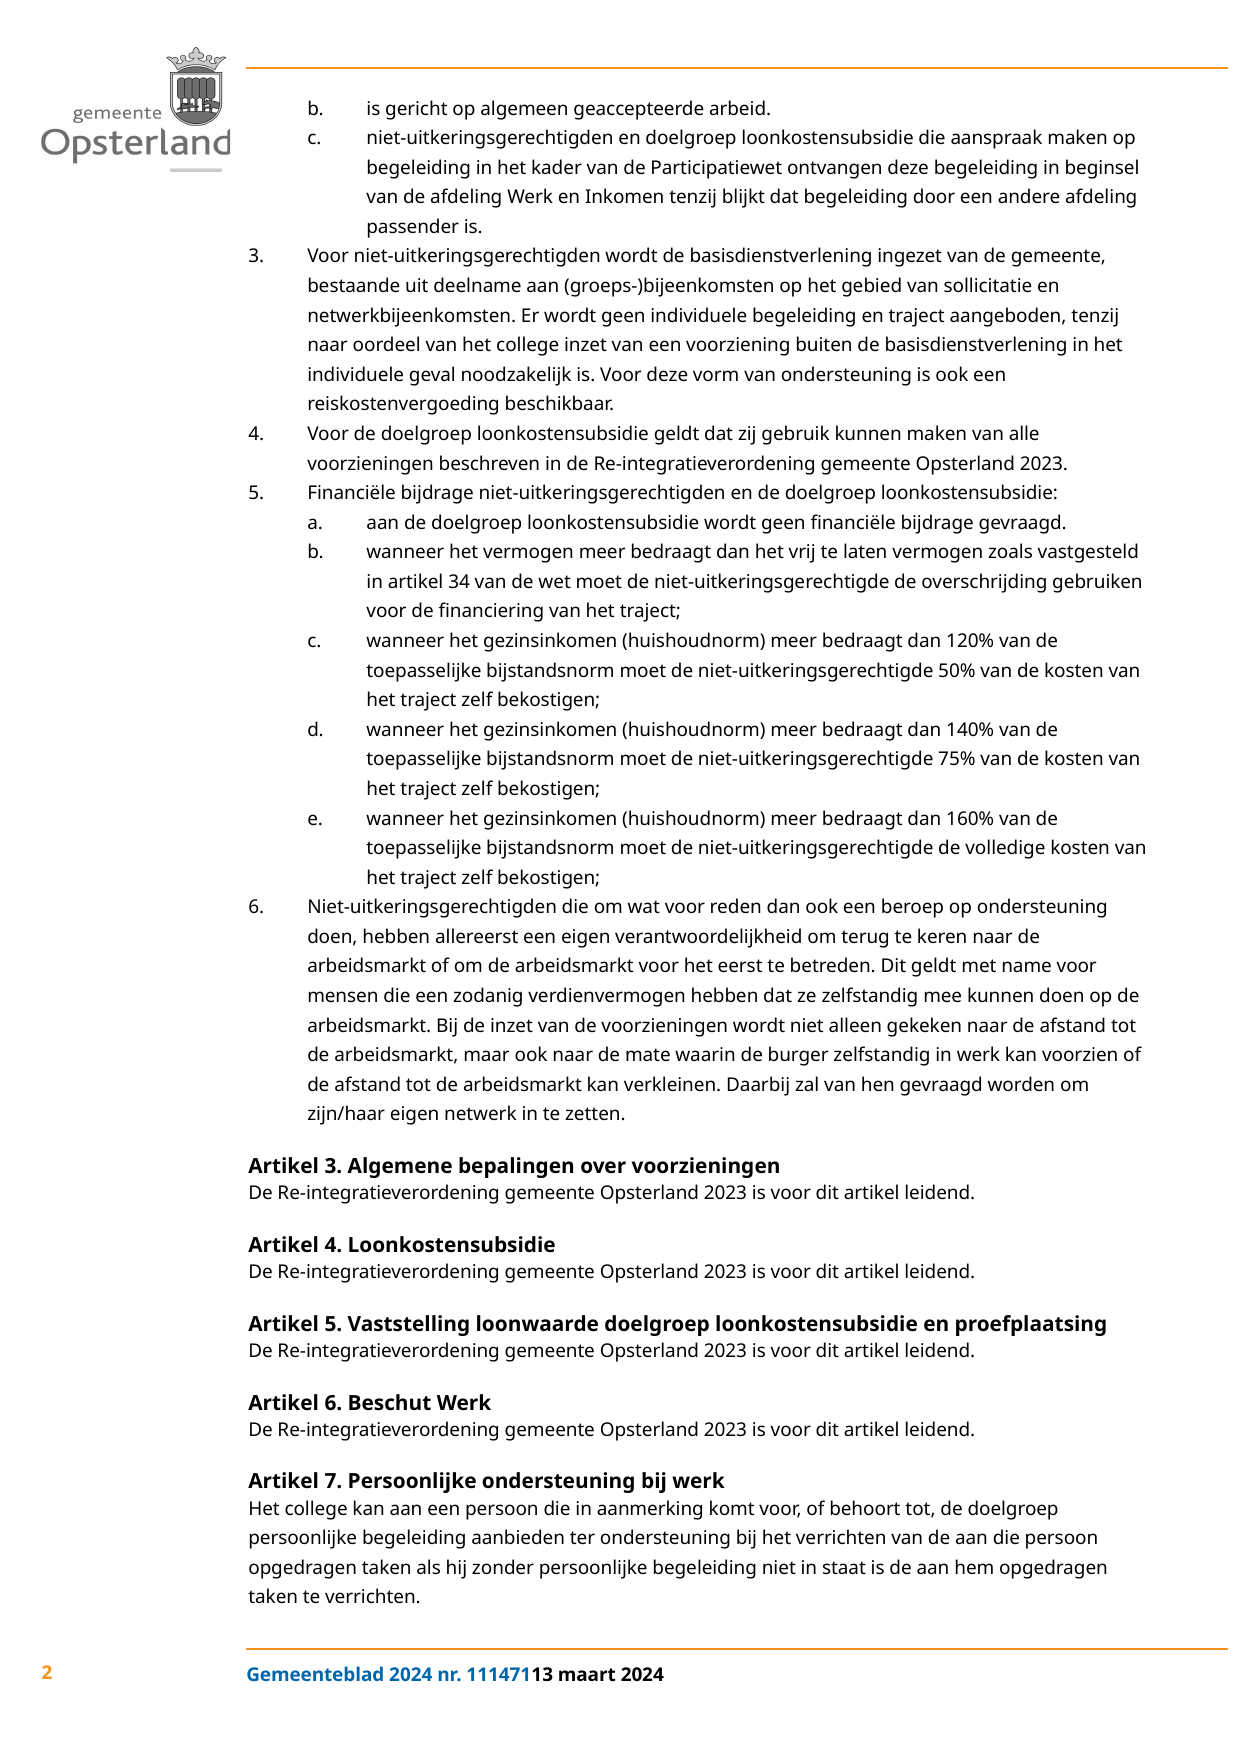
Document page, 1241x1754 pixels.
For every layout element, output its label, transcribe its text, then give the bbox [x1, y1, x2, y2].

text De Re-integratieverordening gemeente Opsterland 2023 is voor dit artikel leidend. [248, 1258, 1152, 1284]
text Artikel 6. Beschut Werk [248, 1388, 1152, 1416]
text Artikel 4. Loonkostensubsidie [248, 1230, 1152, 1258]
list wanneer het gezinsinkomen (huishoudnorm) meer bedraagt dan 140% van de toepasselijke bijstandsnorm moet de niet-uitkeringsgerechtigde 75% van de kosten van het traject zelf bekostigen; [307, 716, 1152, 801]
text De Re-integratieverordening gemeente Opsterland 2023 is voor dit artikel leidend. [248, 1179, 1152, 1205]
picture [41, 47, 231, 172]
text Het college kan aan een persoon die in aanmerking komt voor, of behoort tot, de doelgroep persoonlijke begeleiding aanbieden ter ondersteuning bij het verrichten van de aan die persoon opgedragen taken als hij zonder persoonlijke begeleiding niet in staat is de aan hem opgedragen taken te verrichten. [248, 1495, 1152, 1609]
list wanneer het vermogen meer bedraagt dan het vrij te laten vermogen zoals vastgesteld in artikel 34 van de wet moet de niet-uitkeringsgerechtigde de overschrijding gebruiken voor de financiering van het traject; [307, 538, 1152, 623]
list Financiële bijdrage niet-uitkeringsgerechtigden en de doelgroep loonkostensubsidie: [248, 479, 1152, 505]
list Niet-uitkeringsgerechtigden die om wat voor reden dan ook een beroep op ondersteuning doen, hebben allereerst een eigen verantwoordelijkheid om terug te keren naar de arbeidsmarkt of om de arbeidsmarkt voor het eerst te betreden. Dit geldt met name voor mensen die een zodanig verdienvermogen hebben dat ze zelfstandig mee kunnen doen op de arbeidsmarkt. Bij de inzet van de voorzieningen wordt niet alleen gekeken naar de afstand tot de arbeidsmarkt, maar ook naar de mate waarin de burger zelfstandig in werk kan voorzien of de afstand tot de arbeidsmarkt kan verkleinen. Daarbij zal van hen gevraagd worden om zijn/haar eigen netwerk in te zetten. [248, 893, 1152, 1126]
text Artikel 7. Persoonlijke ondersteuning bij werk [248, 1466, 1152, 1495]
list is gericht op algemeen geaccepteerde arbeid. [307, 95, 1152, 121]
text De Re-integratieverordening gemeente Opsterland 2023 is voor dit artikel leidend. [248, 1337, 1152, 1363]
text Artikel 5. Vaststelling loonwaarde doelgroep loonkostensubsidie en proefplaatsing [248, 1309, 1152, 1337]
list Voor niet-uitkeringsgerechtigden wordt de basisdienstverlening ingezet van de gemeente, bestaande uit deelname aan (groeps-)bijeenkomsten op het gebied van sollicitatie en netwerkbijeenkomsten. Er wordt geen individuele begeleiding en traject aangeboden, tenzij naar oordeel van het college inzet van een voorziening buiten de basisdienstverlening in het individuele geval noodzakelijk is. Voor deze vorm van ondersteuning is ook een reiskostenvergoeding beschikbaar. [248, 243, 1152, 416]
list wanneer het gezinsinkomen (huishoudnorm) meer bedraagt dan 120% van de toepasselijke bijstandsnorm moet de niet-uitkeringsgerechtigde 50% van de kosten van het traject zelf bekostigen; [307, 627, 1152, 712]
list Voor de doelgroep loonkostensubsidie geldt dat zij gebruik kunnen maken van alle voorzieningen beschreven in de Re-integratieverordening gemeente Opsterland 2023. [248, 420, 1152, 476]
list niet-uitkeringsgerechtigden en doelgroep loonkostensubsidie die aanspraak maken op begeleiding in het kader van de Participatiewet ontvangen deze begeleiding in beginsel van de afdeling Werk en Inkomen tenzij blijkt dat begeleiding door een andere afdeling passender is. [307, 124, 1152, 239]
list wanneer het gezinsinkomen (huishoudnorm) meer bedraagt dan 160% van de toepasselijke bijstandsnorm moet de niet-uitkeringsgerechtigde de volledige kosten van het traject zelf bekostigen; [307, 805, 1152, 890]
text Artikel 3. Algemene bepalingen over voorzieningen [248, 1151, 1152, 1179]
text De Re-integratieverordening gemeente Opsterland 2023 is voor dit artikel leidend. [248, 1416, 1152, 1442]
list aan de doelgroep loonkostensubsidie wordt geen financiële bijdrage gevraagd. [307, 509, 1152, 535]
